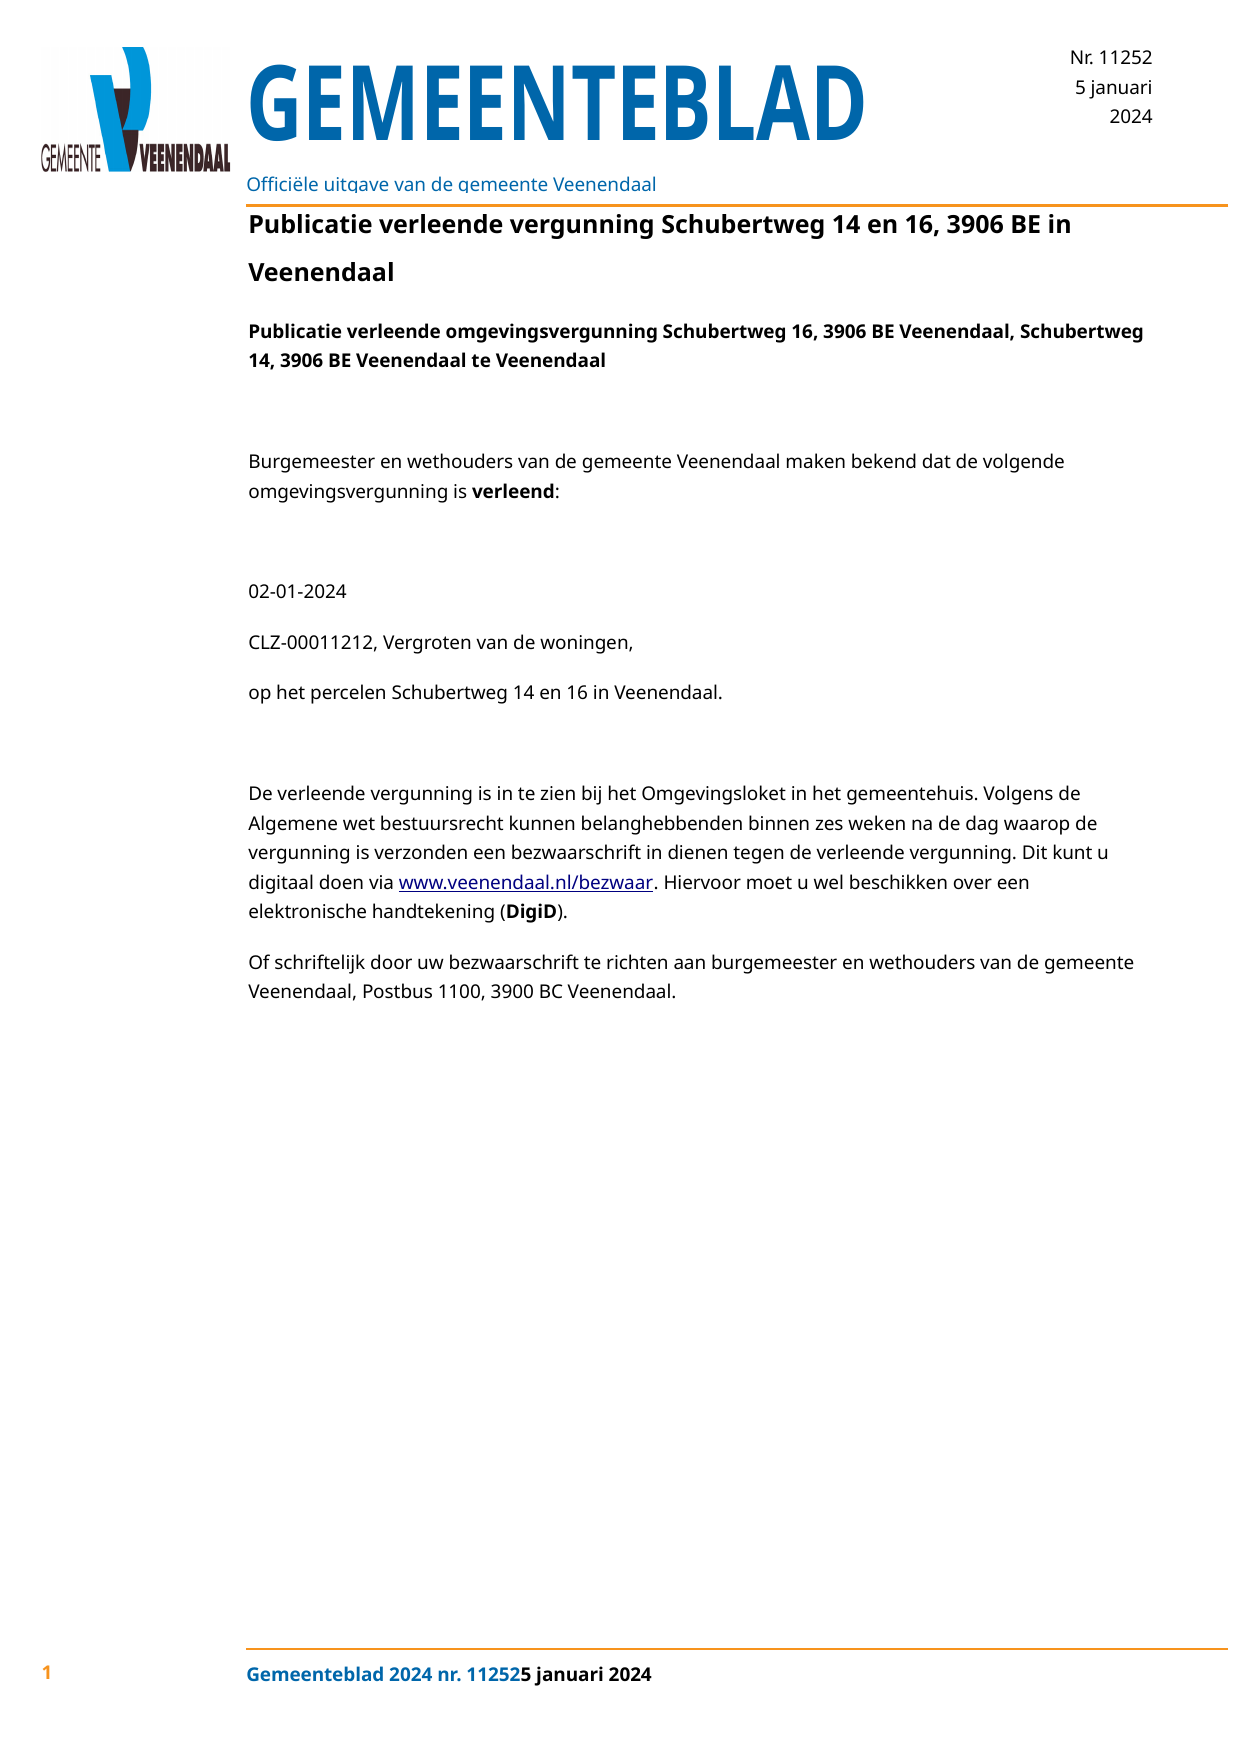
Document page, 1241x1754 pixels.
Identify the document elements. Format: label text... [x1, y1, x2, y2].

text Of schriftelijk door uw bezwaarschrift te richten aan burgemeester en wethouders van de gemeente Veenendaal, Postbus 1100, 3900 BC Veenendaal. [248, 949, 1152, 1004]
text 02-01-2024 [248, 579, 1152, 604]
text Publicatie verleende omgevingsvergunning Schubertweg 16, 3906 BE Veenendaal, Schubertweg 14, 3906 BE Veenendaal te Veenendaal [248, 318, 1152, 373]
text De verleende vergunning is in te zien bij het Omgevingsloket in het gemeentehuis. Volgens de Algemene wet bestuursrecht kunnen belanghebbenden binnen zes weken na de dag waarop de vergunning is verzonden een bezwaarschrift in dienen tegen de verleende vergunning. Dit kunt u digitaal doen via www.veenendaal.nl/bezwaar. Hiervoor moet u wel beschikken over een elektronische handtekening (DigiD). [248, 780, 1152, 924]
text CLZ-00011212, Vergroten van de woningen, [248, 629, 1152, 655]
text op het percelen Schubertweg 14 en 16 in Veenendaal. [248, 679, 1152, 705]
picture [123, 47, 231, 172]
text Publicatie verleende vergunning Schubertweg 14 en 16, 3906 BE in Veenendaal [248, 207, 1152, 288]
text Burgemeester en wethouders van de gemeente Veenendaal maken bekend dat de volgende omgevingsvergunning is verleend: [248, 448, 1152, 504]
picture [41, 47, 130, 172]
